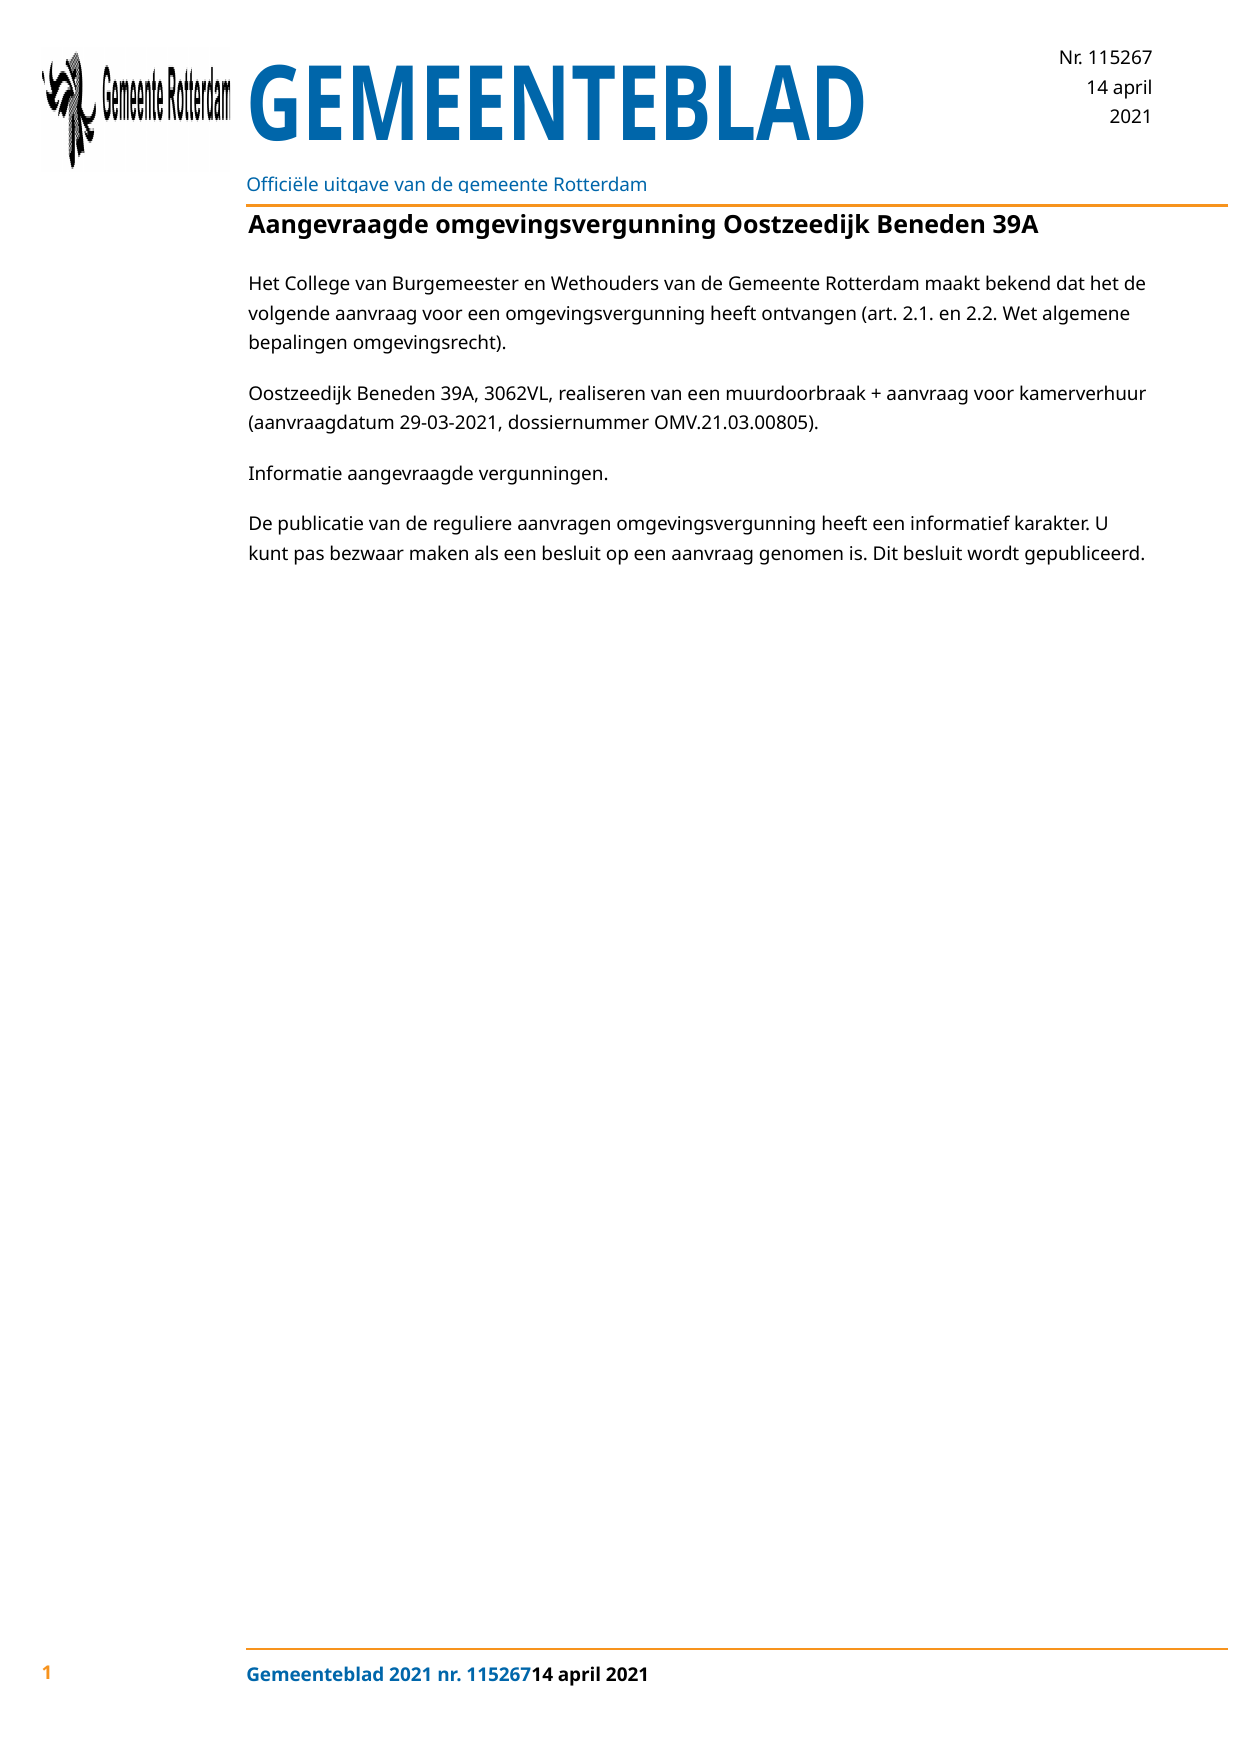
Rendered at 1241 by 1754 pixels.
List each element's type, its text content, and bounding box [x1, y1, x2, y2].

text Aangevraagde omgevingsvergunning Oostzeedijk Beneden 39A [248, 207, 1152, 241]
text De publicatie van de reguliere aanvragen omgevingsvergunning heeft een informatief karakter. U kunt pas bezwaar maken als een besluit op een aanvraag genomen is. Dit besluit wordt gepubliceerd. [248, 510, 1152, 566]
text Oostzeedijk Beneden 39A, 3062VL, realiseren van een muurdoorbraak + aanvraag voor kamerverhuur (aanvraagdatum 29-03-2021, dossiernummer OMV.21.03.00805). [248, 380, 1152, 435]
text Informatie aangevraagde vergunningen. [248, 460, 1152, 486]
picture [41, 47, 231, 172]
text Het College van Burgemeester en Wethouders van de Gemeente Rotterdam maakt bekend dat het de volgende aanvraag voor een omgevingsvergunning heeft ontvangen (art. 2.1. en 2.2. Wet algemene bepalingen omgevingsrecht). [248, 270, 1152, 355]
